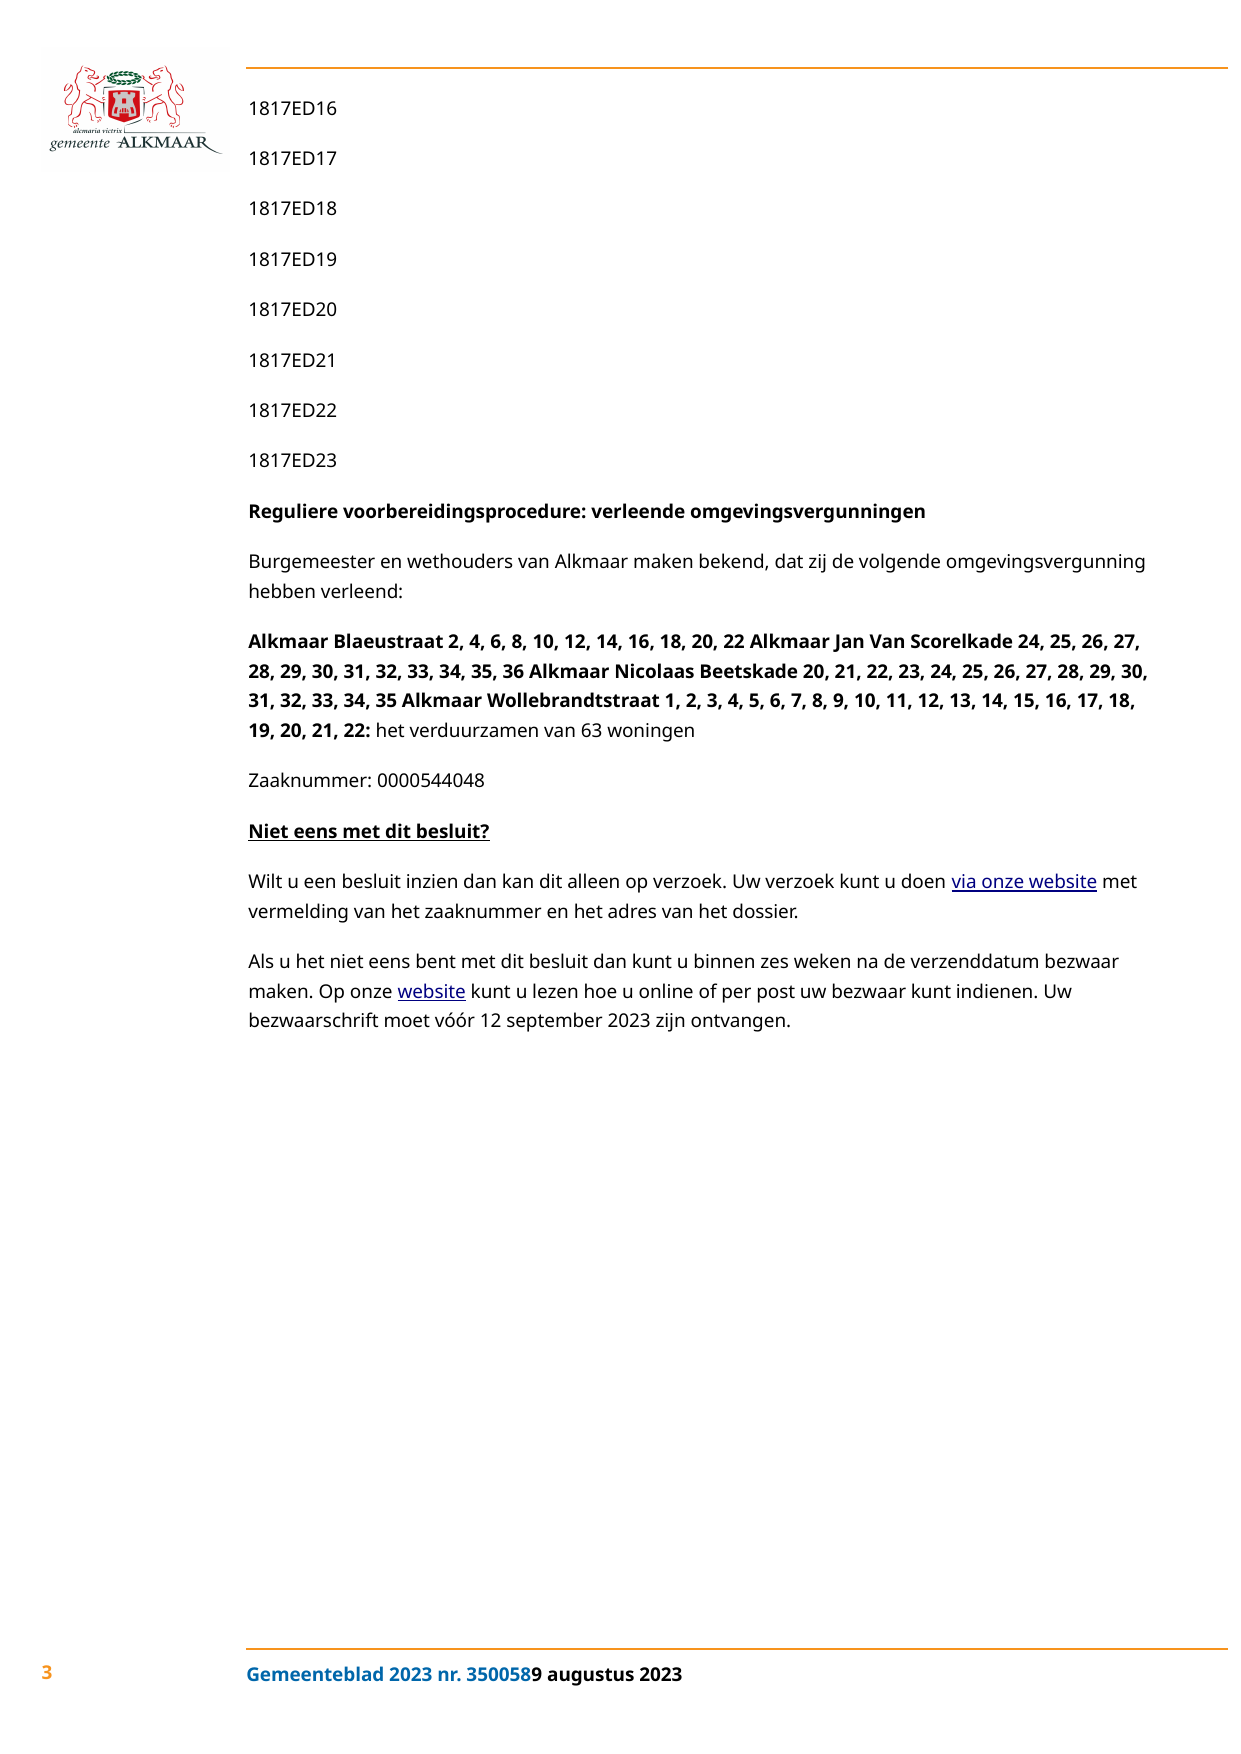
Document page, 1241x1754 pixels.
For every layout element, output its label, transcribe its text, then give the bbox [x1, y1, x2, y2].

text 1817ED22 [248, 397, 1152, 423]
text 1817ED16 [248, 95, 1152, 121]
picture [41, 47, 231, 172]
text 1817ED21 [248, 347, 1152, 373]
text Niet eens met dit besluit? [248, 818, 1152, 844]
text Reguliere voorbereidingsprocedure: verleende omgevingsvergunningen [248, 498, 1152, 524]
text Als u het niet eens bent met dit besluit dan kunt u binnen zes weken na de verzenddatum bezwaar maken. Op onze website kunt u lezen hoe u online of per post uw bezwaar kunt indienen. Uw bezwaarschrift moet vóór 12 september 2023 zijn ontvangen. [248, 948, 1152, 1033]
text Burgemeester en wethouders van Alkmaar maken bekend, dat zij de volgende omgevingsvergunning hebben verleend: [248, 548, 1152, 604]
text 1817ED20 [248, 296, 1152, 322]
text 1817ED18 [248, 196, 1152, 221]
text 1817ED23 [248, 448, 1152, 473]
text Wilt u een besluit inzien dan kan dit alleen op verzoek. Uw verzoek kunt u doen via onze website met vermelding van het zaaknummer en het adres van het dossier. [248, 868, 1152, 924]
text 1817ED19 [248, 246, 1152, 272]
text Zaaknummer: 0000544048 [248, 768, 1152, 793]
text 1817ED17 [248, 145, 1152, 171]
text Alkmaar Blaeustraat 2, 4, 6, 8, 10, 12, 14, 16, 18, 20, 22 Alkmaar Jan Van Scorelkade 24, 25, 26, 27, 28, 29, 30, 31, 32, 33, 34, 35, 36 Alkmaar Nicolaas Beetskade 20, 21, 22, 23, 24, 25, 26, 27, 28, 29, 30, 31, 32, 33, 34, 35 Alkmaar Wollebrandtstraat 1, 2, 3, 4, 5, 6, 7, 8, 9, 10, 11, 12, 13, 14, 15, 16, 17, 18, 19, 20, 21, 22: het verduurzamen van 63 woningen [248, 628, 1152, 743]
